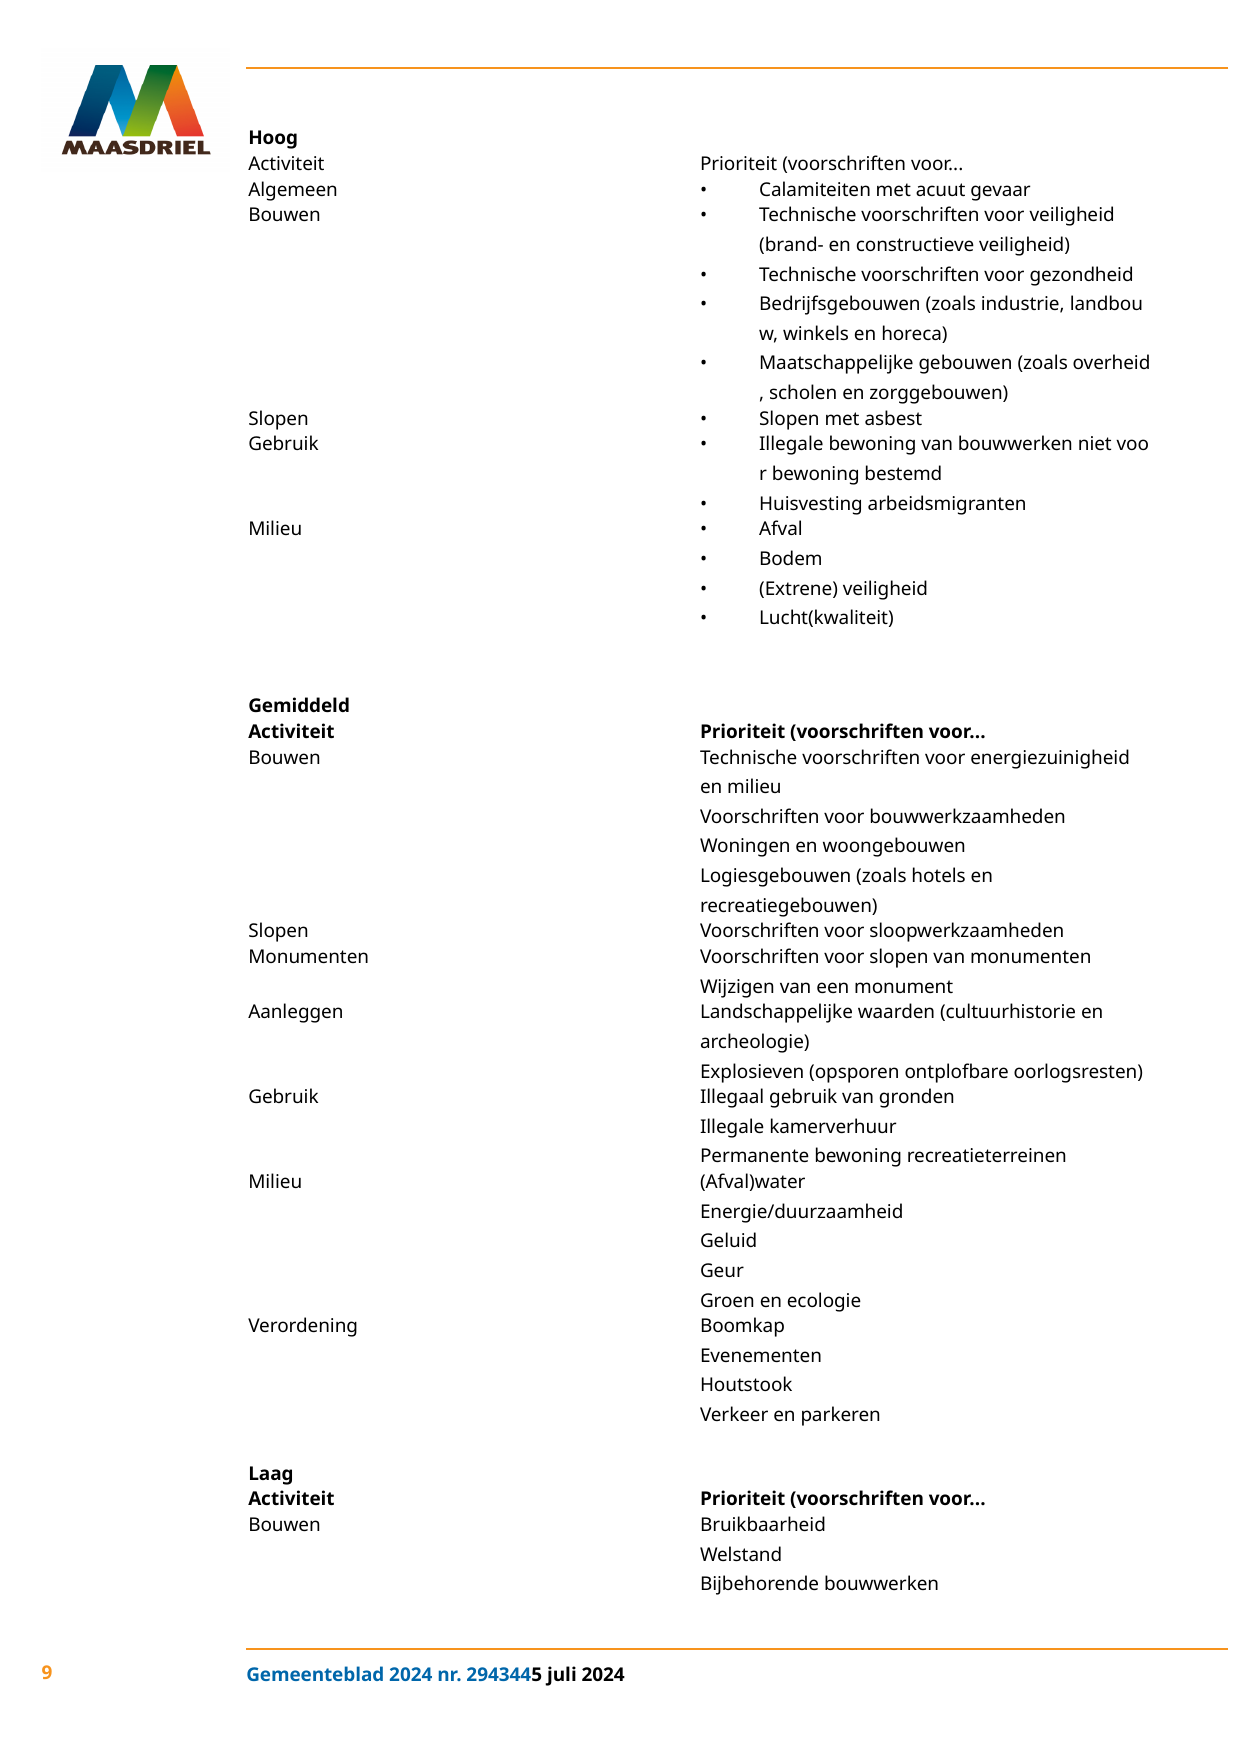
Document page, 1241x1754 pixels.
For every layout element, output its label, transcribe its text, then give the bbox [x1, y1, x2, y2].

table_cell Technische voorschriften voor veiligheid (brand- en constructieve veiligheid) Technische voorschriften voor gezondheid Bedrijfsgebouwen (zoals industrie, landbouw, winkels en horeca) Maatschappelijke gebouwen (zoals overheid, scholen en zorggebouwen) [700, 202, 1152, 405]
table_cell Afval Bodem (Extrene) veiligheid Lucht(kwaliteit) [700, 516, 1152, 630]
table_cell Slopen met asbest [700, 405, 1152, 431]
table_cell Gebruik [248, 1084, 700, 1168]
table_cell Slopen [248, 918, 700, 943]
table_cell Illegale bewoning van bouwwerken niet voor bewoning bestemd Huisvesting arbeidsmigranten [700, 431, 1152, 516]
table_cell Milieu [248, 516, 700, 630]
table_cell Verordening [248, 1313, 700, 1427]
table_cell Bruikbaarheid Welstand Bijbehorende bouwwerken [700, 1511, 1152, 1596]
table_cell (Afval)water Energie/duurzaamheid Geluid Geur Groen en ecologie [700, 1169, 1152, 1312]
table_cell Activiteit [248, 718, 700, 744]
table_cell Activiteit [248, 150, 700, 176]
table_cell Boomkap Evenementen Houtstook Verkeer en parkeren [700, 1313, 1152, 1427]
table_cell Prioriteit (voorschriften voor... [700, 718, 1152, 744]
table_cell Aanleggen [248, 999, 700, 1083]
table_cell Milieu [248, 1169, 700, 1312]
table_cell Activiteit [248, 1486, 700, 1511]
table_cell Prioriteit (voorschriften voor... [700, 1486, 1152, 1511]
table_cell Technische voorschriften voor energiezuinigheid en milieu Voorschriften voor bouwwerkzaamheden Woningen en woongebouwen Logiesgebouwen (zoals hotels en recreatiegebouwen) [700, 744, 1152, 918]
table_cell Monumenten [248, 943, 700, 999]
table_cell Calamiteiten met acuut gevaar [700, 176, 1152, 202]
table_header Laag [248, 1460, 1152, 1486]
table_cell Gebruik [248, 431, 700, 516]
table_header Gemiddeld [248, 693, 1152, 718]
table_cell Bouwen [248, 1511, 700, 1596]
table_cell Illegaal gebruik van gronden Illegale kamerverhuur Permanente bewoning recreatieterreinen [700, 1084, 1152, 1168]
table_cell Landschappelijke waarden (cultuurhistorie en archeologie) Explosieven (opsporen ontplofbare oorlogsresten) [700, 999, 1152, 1083]
table_cell Algemeen [248, 176, 700, 202]
table_cell Bouwen [248, 202, 700, 405]
table_header Hoog [248, 125, 1152, 150]
picture [41, 47, 231, 172]
table_cell Bouwen [248, 744, 700, 918]
table_cell Voorschriften voor sloopwerkzaamheden [700, 918, 1152, 943]
table_cell Slopen [248, 405, 700, 431]
table_cell Prioriteit (voorschriften voor... [700, 150, 1152, 176]
table_cell Voorschriften voor slopen van monumenten Wijzigen van een monument [700, 943, 1152, 999]
